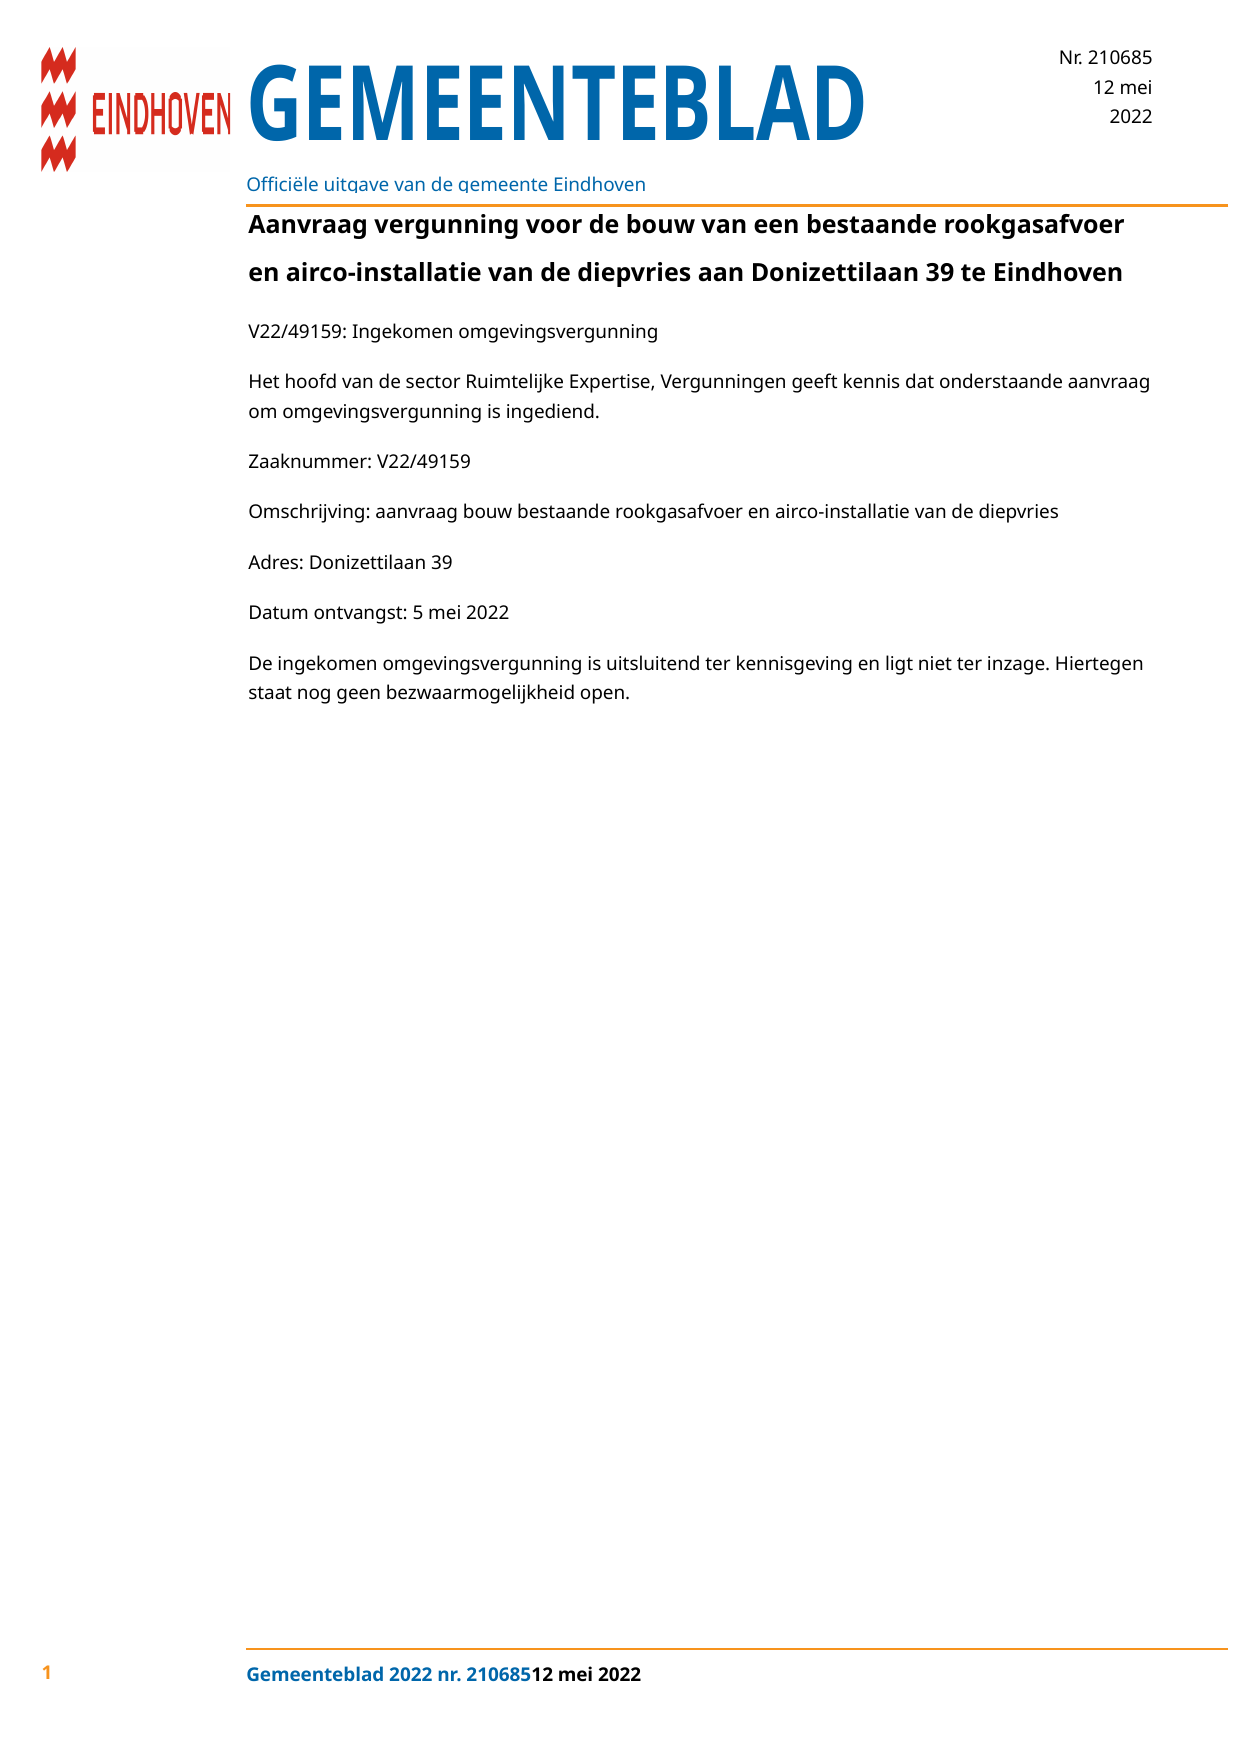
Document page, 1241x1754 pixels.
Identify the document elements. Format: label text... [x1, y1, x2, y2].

text De ingekomen omgevingsvergunning is uitsluitend ter kennisgeving en ligt niet ter inzage. Hiertegen staat nog geen bezwaarmogelijkheid open. [248, 650, 1152, 705]
text Omschrijving: aanvraag bouw bestaande rookgasafvoer en airco-installatie van de diepvries [248, 499, 1152, 524]
picture [41, 47, 231, 172]
text Het hoofd van de sector Ruimtelijke Expertise, Vergunningen geeft kennis dat onderstaande aanvraag om omgevingsvergunning is ingediend. [248, 368, 1152, 424]
text Aanvraag vergunning voor de bouw van een bestaande rookgasafvoer en airco-installatie van de diepvries aan Donizettilaan 39 te Eindhoven [248, 207, 1152, 288]
text Adres: Donizettilaan 39 [248, 549, 1152, 575]
text V22/49159: Ingekomen omgevingsvergunning [248, 318, 1152, 344]
text Datum ontvangst: 5 mei 2022 [248, 599, 1152, 625]
text Zaaknummer: V22/49159 [248, 448, 1152, 474]
